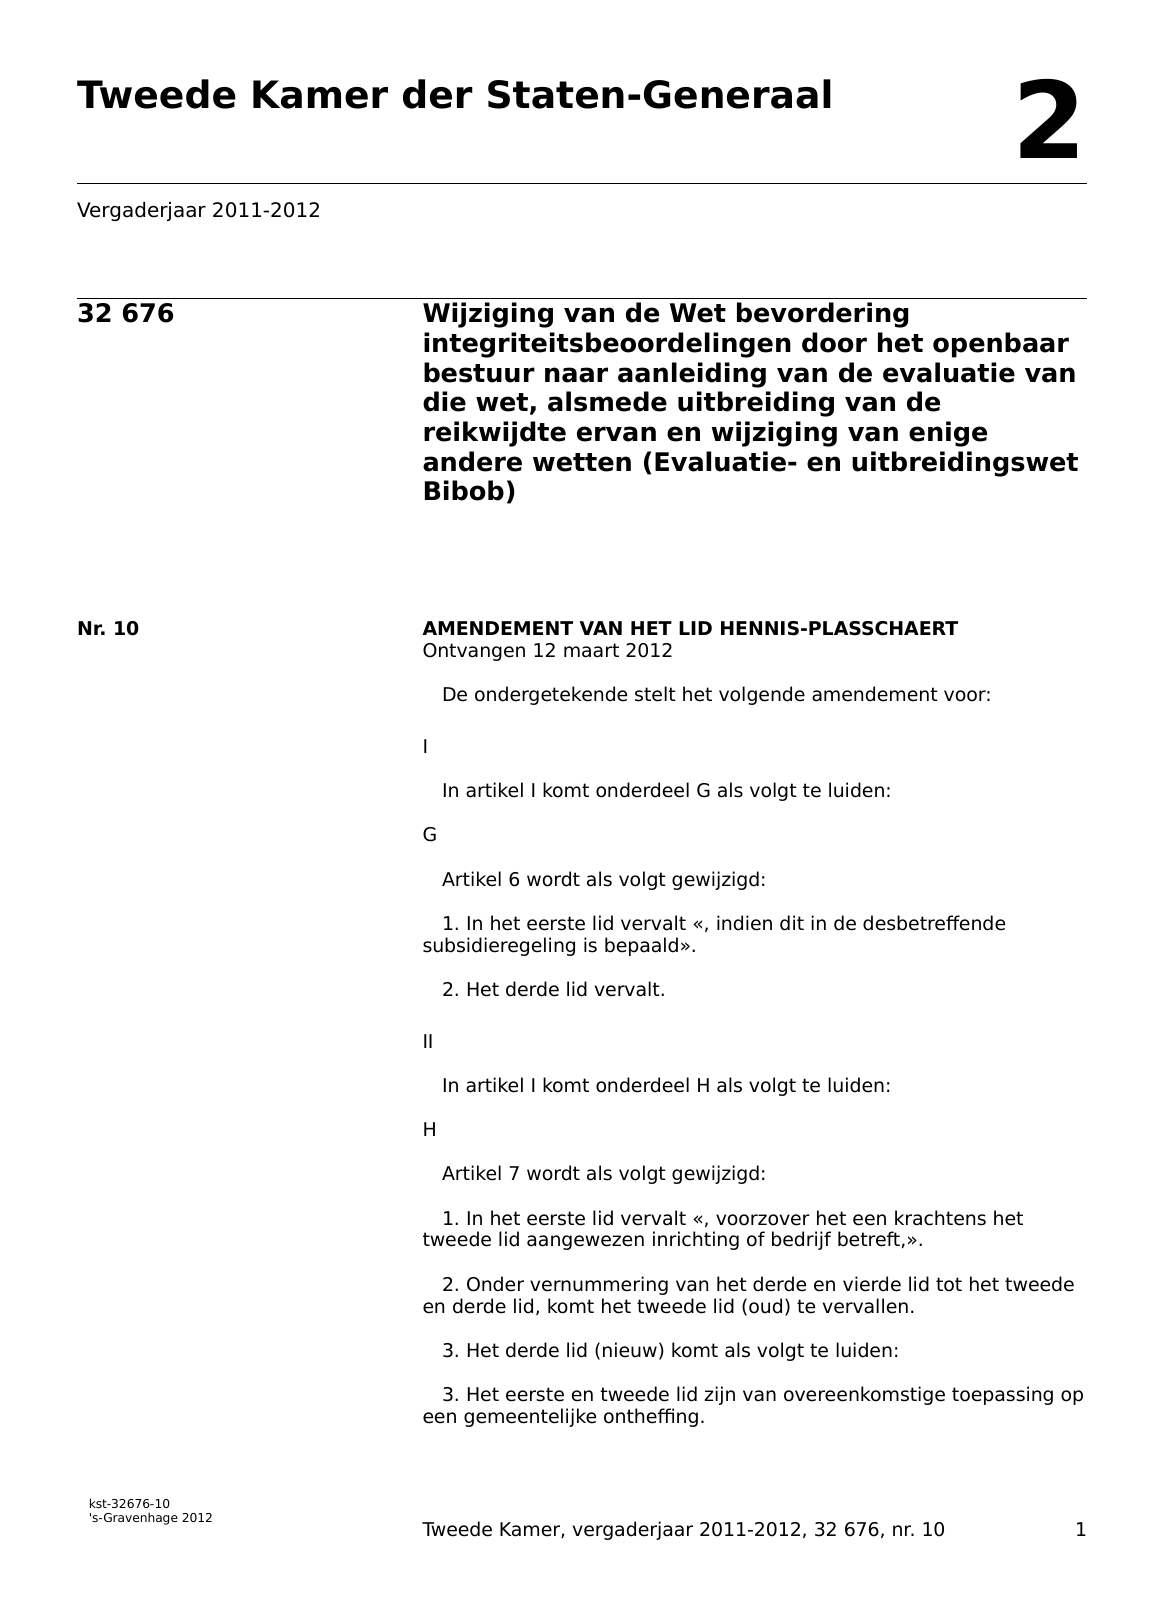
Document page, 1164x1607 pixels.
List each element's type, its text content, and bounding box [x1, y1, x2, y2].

table_header 2 [886, 59, 1087, 183]
text 2. Het derde lid vervalt. [422, 979, 1087, 1001]
text 's-Gravenhage 2012 [88, 1511, 323, 1525]
text 3. Het derde lid (nieuw) komt als volgt te luiden: [422, 1340, 1087, 1362]
text 3. Het eerste en tweede lid zijn van overeenkomstige toepassing op een gemeentelijke ontheffing. [422, 1384, 1087, 1428]
table_header Tweede Kamer der Staten-Generaal [77, 59, 886, 183]
text In artikel I komt onderdeel H als volgt te luiden: [422, 1075, 1087, 1097]
text 2. Onder vernummering van het derde en vierde lid tot het tweede en derde lid, komt het tweede lid (oud) te vervallen. [422, 1273, 1087, 1317]
text Ontvangen 12 maart 2012 [422, 640, 1087, 662]
text De ondergetekende stelt het volgende amendement voor: [422, 684, 1087, 706]
text G [422, 824, 1087, 846]
subtitle I [422, 736, 1087, 758]
text kst-32676-10 [88, 1497, 323, 1511]
table_cell Vergaderjaar 2011-2012 [77, 184, 1087, 298]
text H [422, 1119, 1087, 1141]
subtitle 32 676 Wijziging van de Wet bevordering integriteitsbeoordelingen door het openbaar bestuur naar aanleiding van de evaluatie van die wet, alsmede uitbreiding van de reikwijdte ervan en wijziging van enige andere wetten (Evaluatie- en uitbreidingswet Bibob) [77, 299, 1087, 507]
text 1. In het eerste lid vervalt «, voorzover het een krachtens het tweede lid aangewezen inrichting of bedrijf betreft,». [422, 1207, 1087, 1251]
subtitle Nr. 10 AMENDEMENT VAN HET LID HENNIS-PLASSCHAERT [77, 618, 1087, 640]
text Artikel 7 wordt als volgt gewijzigd: [422, 1163, 1087, 1185]
subtitle II [422, 1031, 1087, 1053]
text 1. In het eerste lid vervalt «, indien dit in de desbetreffende subsidieregeling is bepaald». [422, 913, 1087, 957]
text Artikel 6 wordt als volgt gewijzigd: [422, 868, 1087, 890]
text In artikel I komt onderdeel G als volgt te luiden: [422, 780, 1087, 802]
